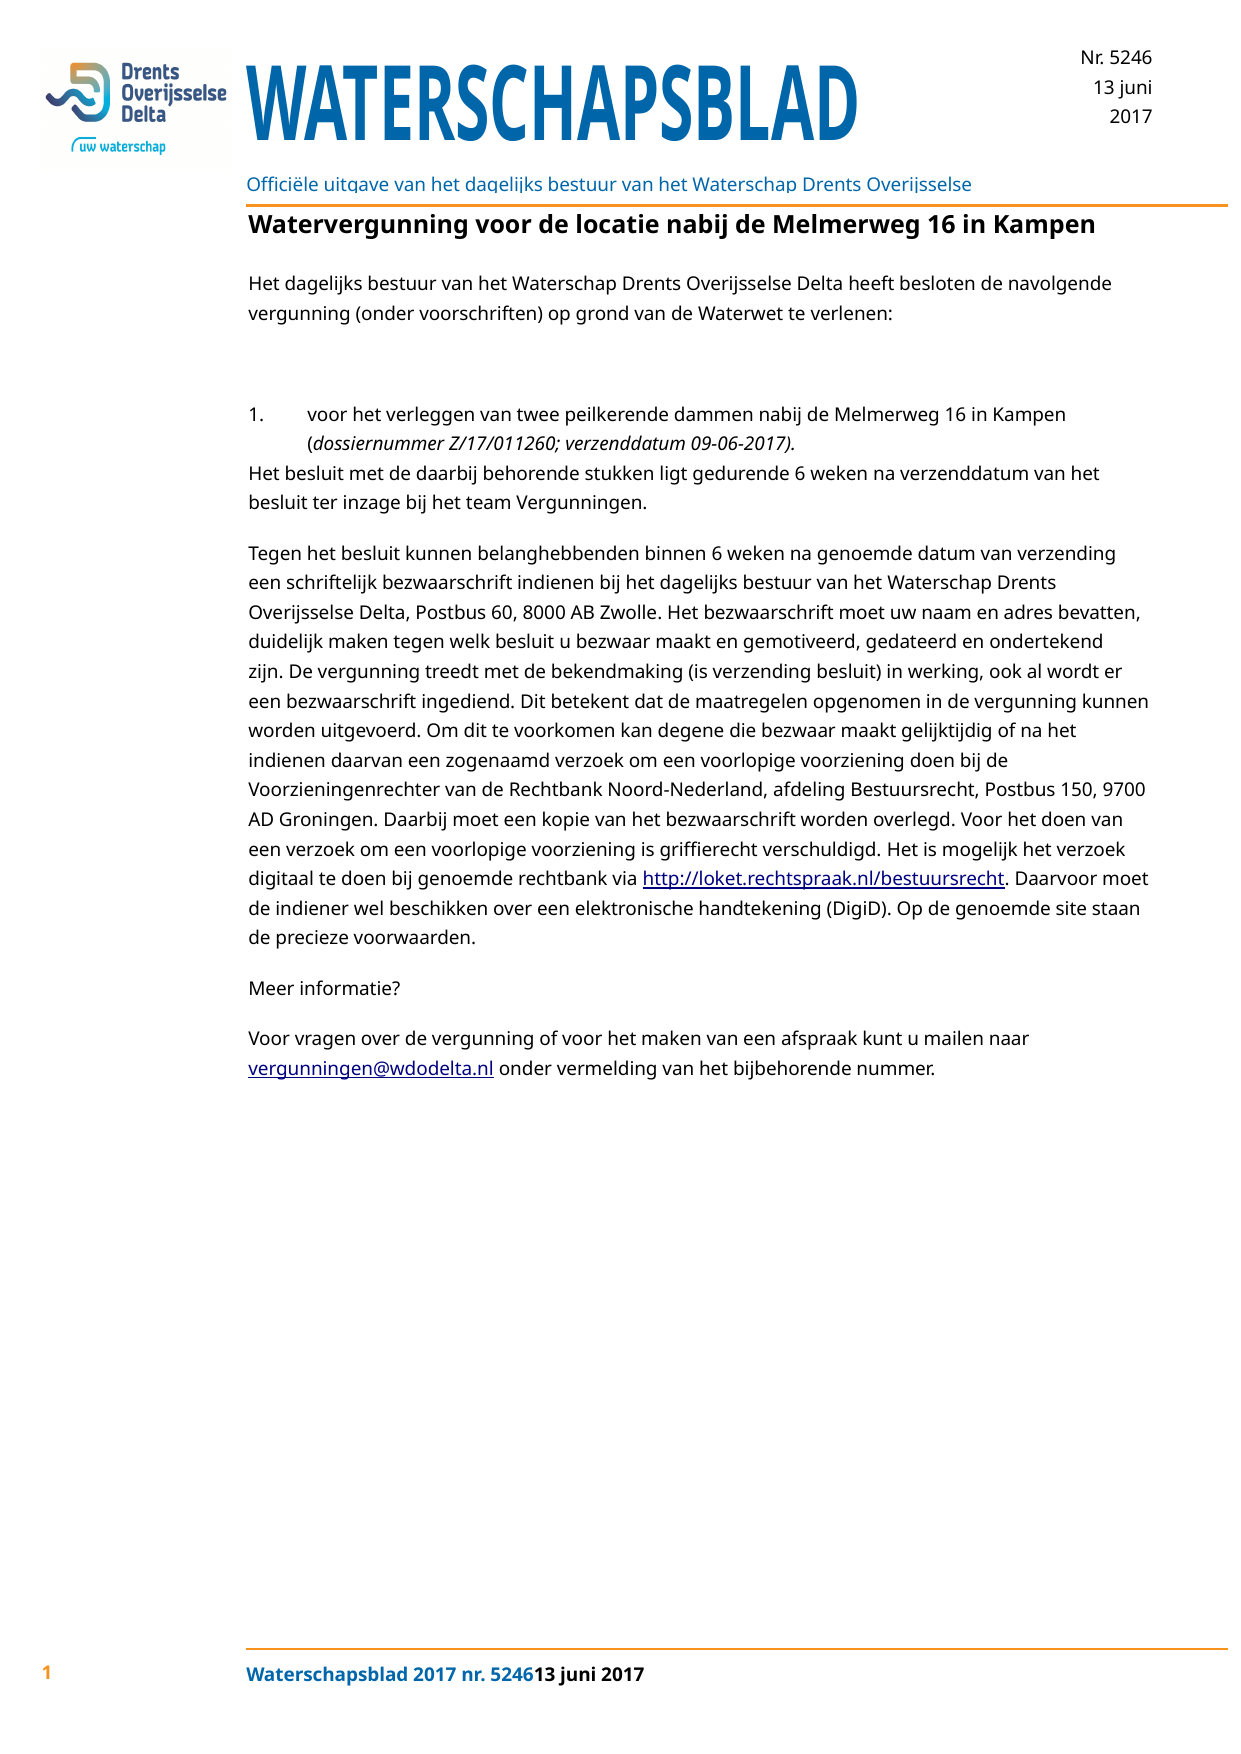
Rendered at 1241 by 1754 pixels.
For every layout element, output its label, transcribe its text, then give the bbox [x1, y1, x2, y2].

picture [41, 47, 231, 172]
text Voor vragen over de vergunning of voor het maken van een afspraak kunt u mailen naar vergunningen@wdodelta.nl onder vermelding van het bijbehorende nummer. [248, 1025, 1152, 1081]
text Tegen het besluit kunnen belanghebbenden binnen 6 weken na genoemde datum van verzending een schriftelijk bezwaarschrift indienen bij het dagelijks bestuur van het Waterschap Drents Overijsselse Delta, Postbus 60, 8000 AB Zwolle. Het bezwaarschrift moet uw naam en adres bevatten, duidelijk maken tegen welk besluit u bezwaar maakt en gemotiveerd, gedateerd en ondertekend zijn. De vergunning treedt met de bekendmaking (is verzending besluit) in werking, ook al wordt er een bezwaarschrift ingediend. Dit betekent dat de maatregelen opgenomen in de vergunning kunnen worden uitgevoerd. Om dit te voorkomen kan degene die bezwaar maakt gelijktijdig of na het indienen daarvan een zogenaamd verzoek om een voorlopige voorziening doen bij de Voorzieningenrechter van de Rechtbank Noord-Nederland, afdeling Bestuursrecht, Postbus 150, 9700 AD Groningen. Daarbij moet een kopie van het bezwaarschrift worden overlegd. Voor het doen van een verzoek om een voorlopige voorziening is griffierecht verschuldigd. Het is mogelijk het verzoek digitaal te doen bij genoemde rechtbank via http://loket.rechtspraak.nl/bestuursrecht. Daarvoor moet de indiener wel beschikken over een elektronische handtekening (DigiD). Op de genoemde site staan de precieze voorwaarden. [248, 540, 1152, 950]
text Het dagelijks bestuur van het Waterschap Drents Overijsselse Delta heeft besloten de navolgende vergunning (onder voorschriften) op grond van de Waterwet te verlenen: [248, 270, 1152, 326]
text Meer informatie? [248, 975, 1152, 1001]
list voor het verleggen van twee peilkerende dammen nabij de Melmerweg 16 in Kampen (dossiernummer Z/17/011260; verzenddatum 09-06-2017). [248, 401, 1152, 456]
text Watervergunning voor de locatie nabij de Melmerweg 16 in Kampen [248, 207, 1152, 241]
text Het besluit met de daarbij behorende stukken ligt gedurende 6 weken na verzenddatum van het besluit ter inzage bij het team Vergunningen. [248, 460, 1152, 515]
